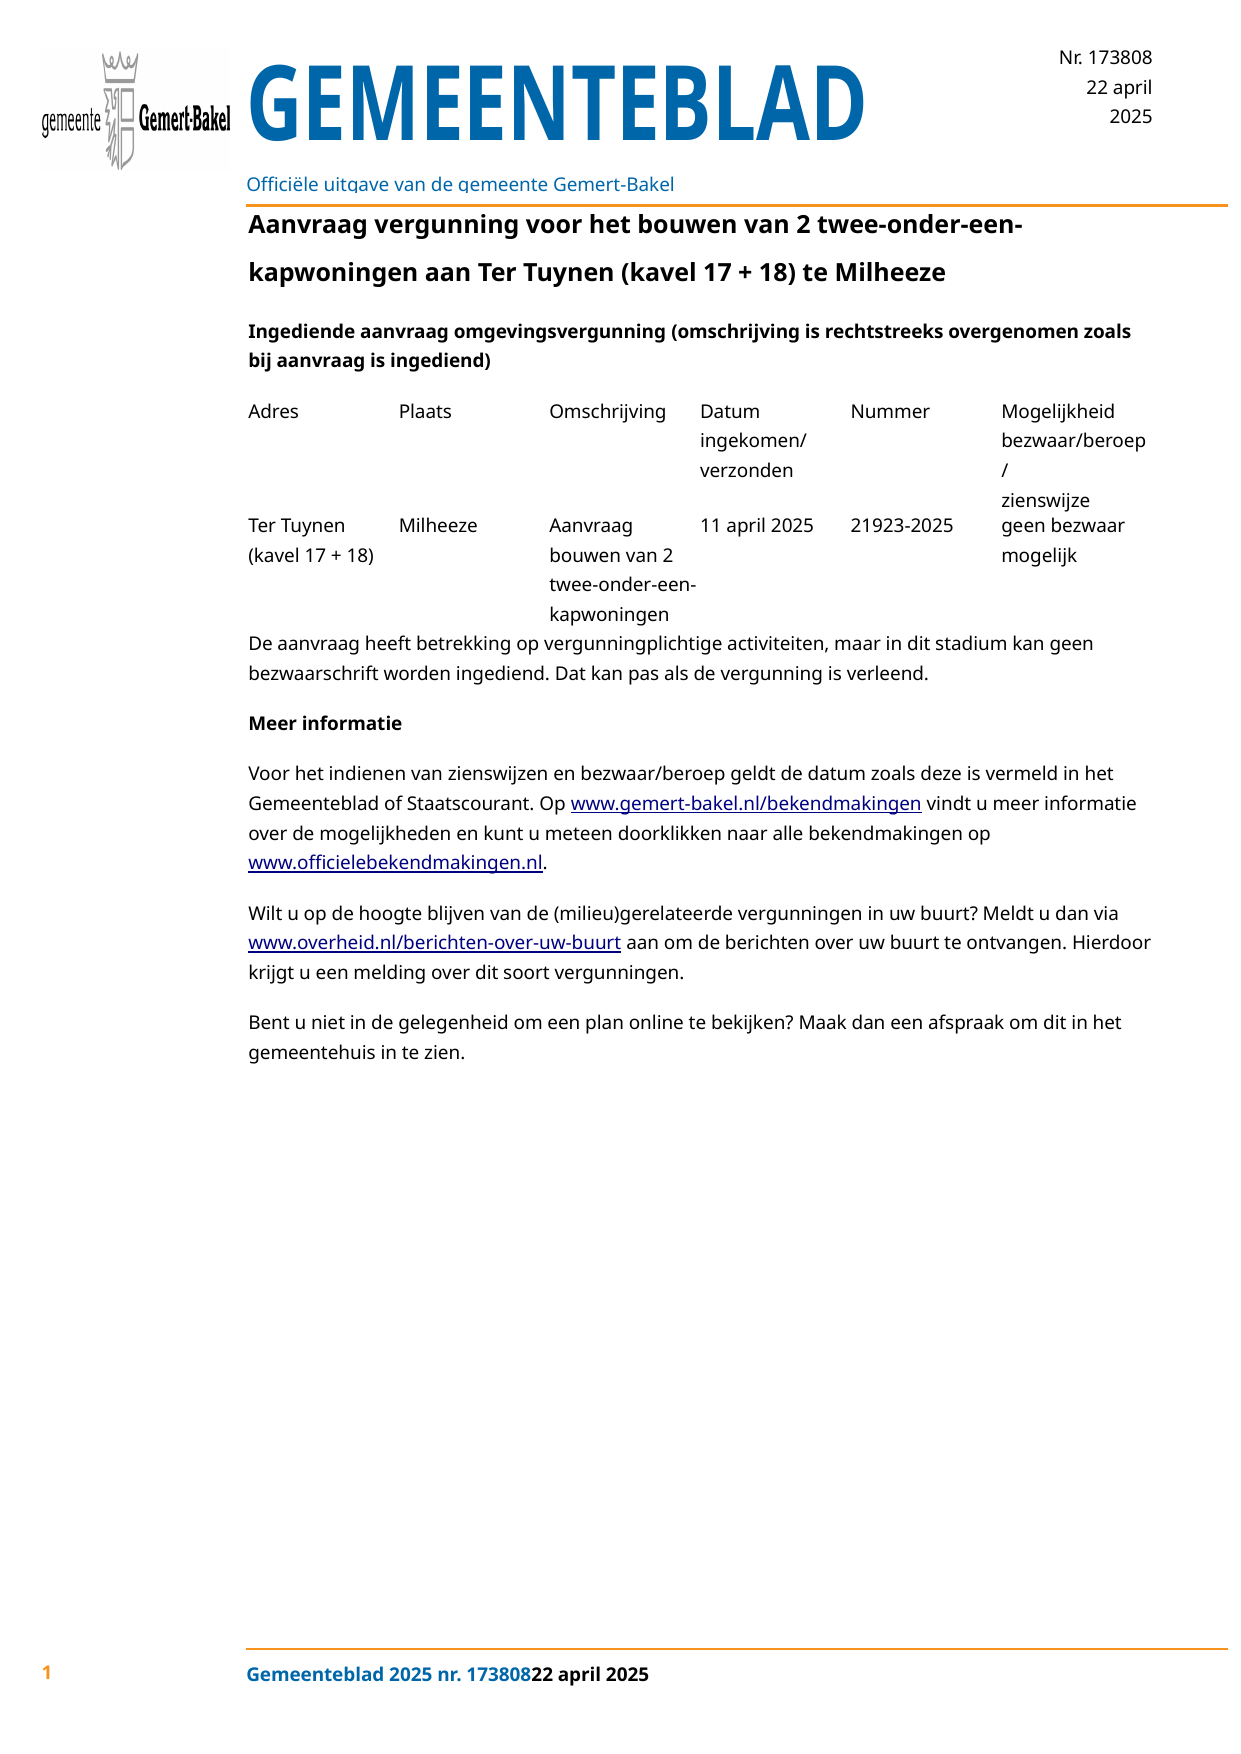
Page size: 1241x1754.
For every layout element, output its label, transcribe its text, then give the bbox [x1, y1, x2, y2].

table_cell Ter Tuynen (kavel 17 + 18) [248, 513, 398, 627]
text Ingediende aanvraag omgevingsvergunning (omschrijving is rechtstreeks overgenomen zoals bij aanvraag is ingediend) [248, 318, 1152, 373]
table_cell 11 april 2025 [700, 513, 850, 627]
table_cell geen bezwaar mogelijk [1001, 513, 1152, 627]
text Aanvraag vergunning voor het bouwen van 2 twee-onder-een-kapwoningen aan Ter Tuynen (kavel 17 + 18) te Milheeze [248, 207, 1152, 288]
text Bent u niet in de gelegenheid om een plan online te bekijken? Maak dan een afspraak om dit in het gemeentehuis in te zien. [248, 1009, 1152, 1065]
text Wilt u op de hoogte blijven van de (milieu)gerelateerde vergunningen in uw buurt? Meldt u dan via www.overheid.nl/berichten-over-uw-buurt aan om de berichten over uw buurt te ontvangen. Hierdoor krijgt u een melding over dit soort vergunningen. [248, 900, 1152, 985]
text De aanvraag heeft betrekking op vergunningplichtige activiteiten, maar in dit stadium kan geen bezwaarschrift worden ingediend. Dat kan pas als de vergunning is verleend. [248, 630, 1152, 686]
table_cell Aanvraag bouwen van 2 twee-onder-een-kapwoningen [549, 513, 700, 627]
table_header Datum ingekomen/ verzonden [700, 398, 850, 512]
table_header Nummer [850, 398, 1001, 512]
picture [41, 47, 231, 172]
table_header Omschrijving [549, 398, 700, 512]
table_header Plaats [399, 398, 549, 512]
table_cell Milheeze [399, 513, 549, 627]
table_header Adres [248, 398, 398, 512]
table_header Mogelijkheid bezwaar/beroep/ zienswijze [1001, 398, 1152, 512]
text Voor het indienen van zienswijzen en bezwaar/beroep geldt de datum zoals deze is vermeld in het Gemeenteblad of Staatscourant. Op www.gemert-bakel.nl/bekendmakingen vindt u meer informatie over de mogelijkheden en kunt u meteen doorklikken naar alle bekendmakingen op www.officielebekendmakingen.nl. [248, 761, 1152, 875]
text Meer informatie [248, 710, 1152, 736]
table_cell 21923-2025 [850, 513, 1001, 627]
